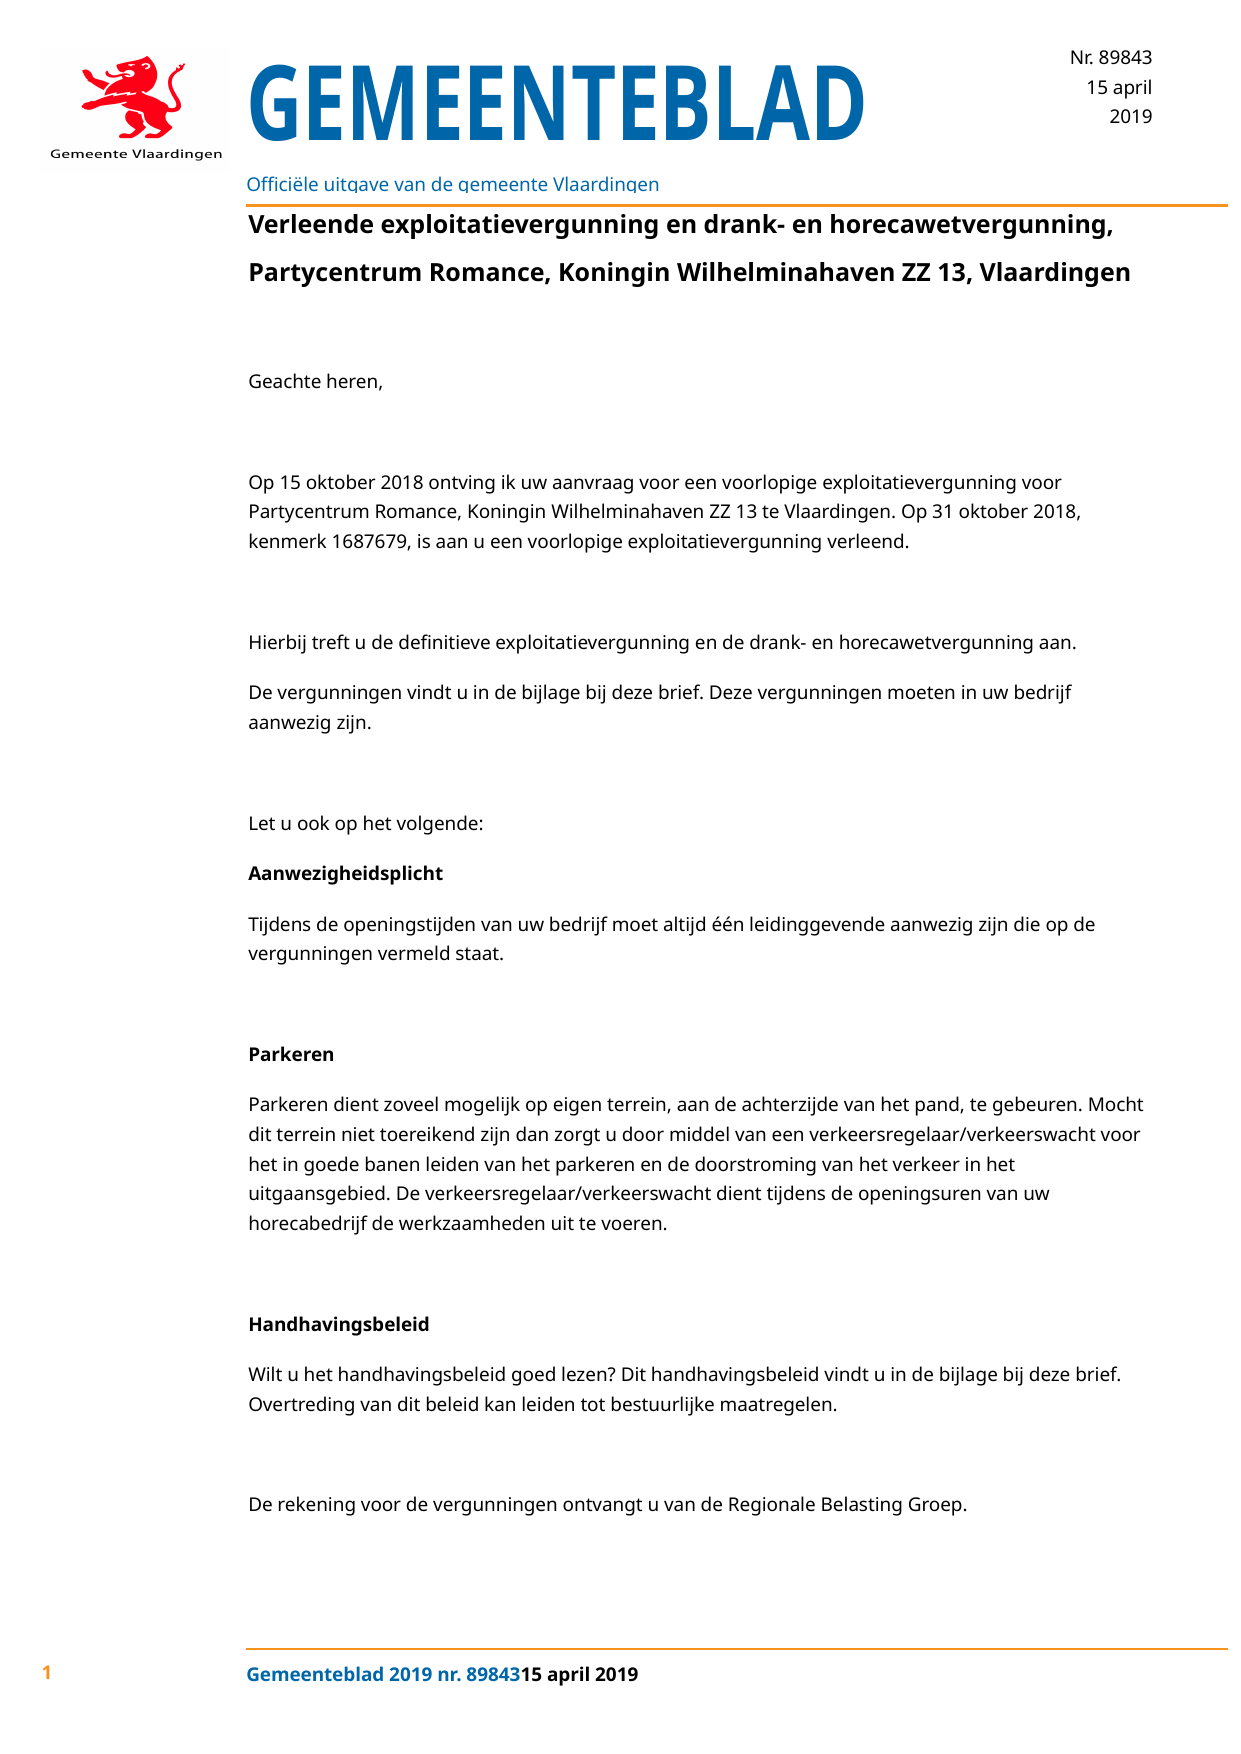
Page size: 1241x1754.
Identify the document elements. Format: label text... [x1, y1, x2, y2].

text De vergunningen vindt u in de bijlage bij deze brief. Deze vergunningen moeten in uw bedrijf aanwezig zijn. [248, 679, 1152, 735]
text Parkeren dient zoveel mogelijk op eigen terrein, aan de achterzijde van het pand, te gebeuren. Mocht dit terrein niet toereikend zijn dan zorgt u door middel van een verkeersregelaar/verkeerswacht voor het in goede banen leiden van het parkeren en de doorstroming van het verkeer in het uitgaansgebied. De verkeersregelaar/verkeerswacht dient tijdens de openingsuren van uw horecabedrijf de werkzaamheden uit te voeren. [248, 1092, 1152, 1236]
text Let u ook op het volgende: [248, 810, 1152, 836]
text Handhavingsbeleid [248, 1311, 1152, 1337]
text Op 15 oktober 2018 ontving ik uw aanvraag voor een voorlopige exploitatievergunning voor Partycentrum Romance, Koningin Wilhelminahaven ZZ 13 te Vlaardingen. Op 31 oktober 2018, kenmerk 1687679, is aan u een voorlopige exploitatievergunning verleend. [248, 469, 1152, 554]
text Aanwezigheidsplicht [248, 860, 1152, 886]
text Wilt u het handhavingsbeleid goed lezen? Dit handhavingsbeleid vindt u in de bijlage bij deze brief. Overtreding van dit beleid kan leiden tot bestuurlijke maatregelen. [248, 1361, 1152, 1417]
text Geachte heren, [248, 368, 1152, 394]
text Verleende exploitatievergunning en drank- en horecawetvergunning, Partycentrum Romance, Koningin Wilhelminahaven ZZ 13, Vlaardingen [248, 207, 1152, 288]
text Parkeren [248, 1041, 1152, 1067]
text Tijdens de openingstijden van uw bedrijf moet altijd één leidinggevende aanwezig zijn die op de vergunningen vermeld staat. [248, 911, 1152, 966]
text De rekening voor de vergunningen ontvangt u van de Regionale Belasting Groep. [248, 1492, 1152, 1517]
picture [41, 47, 231, 172]
text Hierbij treft u de definitieve exploitatievergunning en de drank- en horecawetvergunning aan. [248, 629, 1152, 655]
